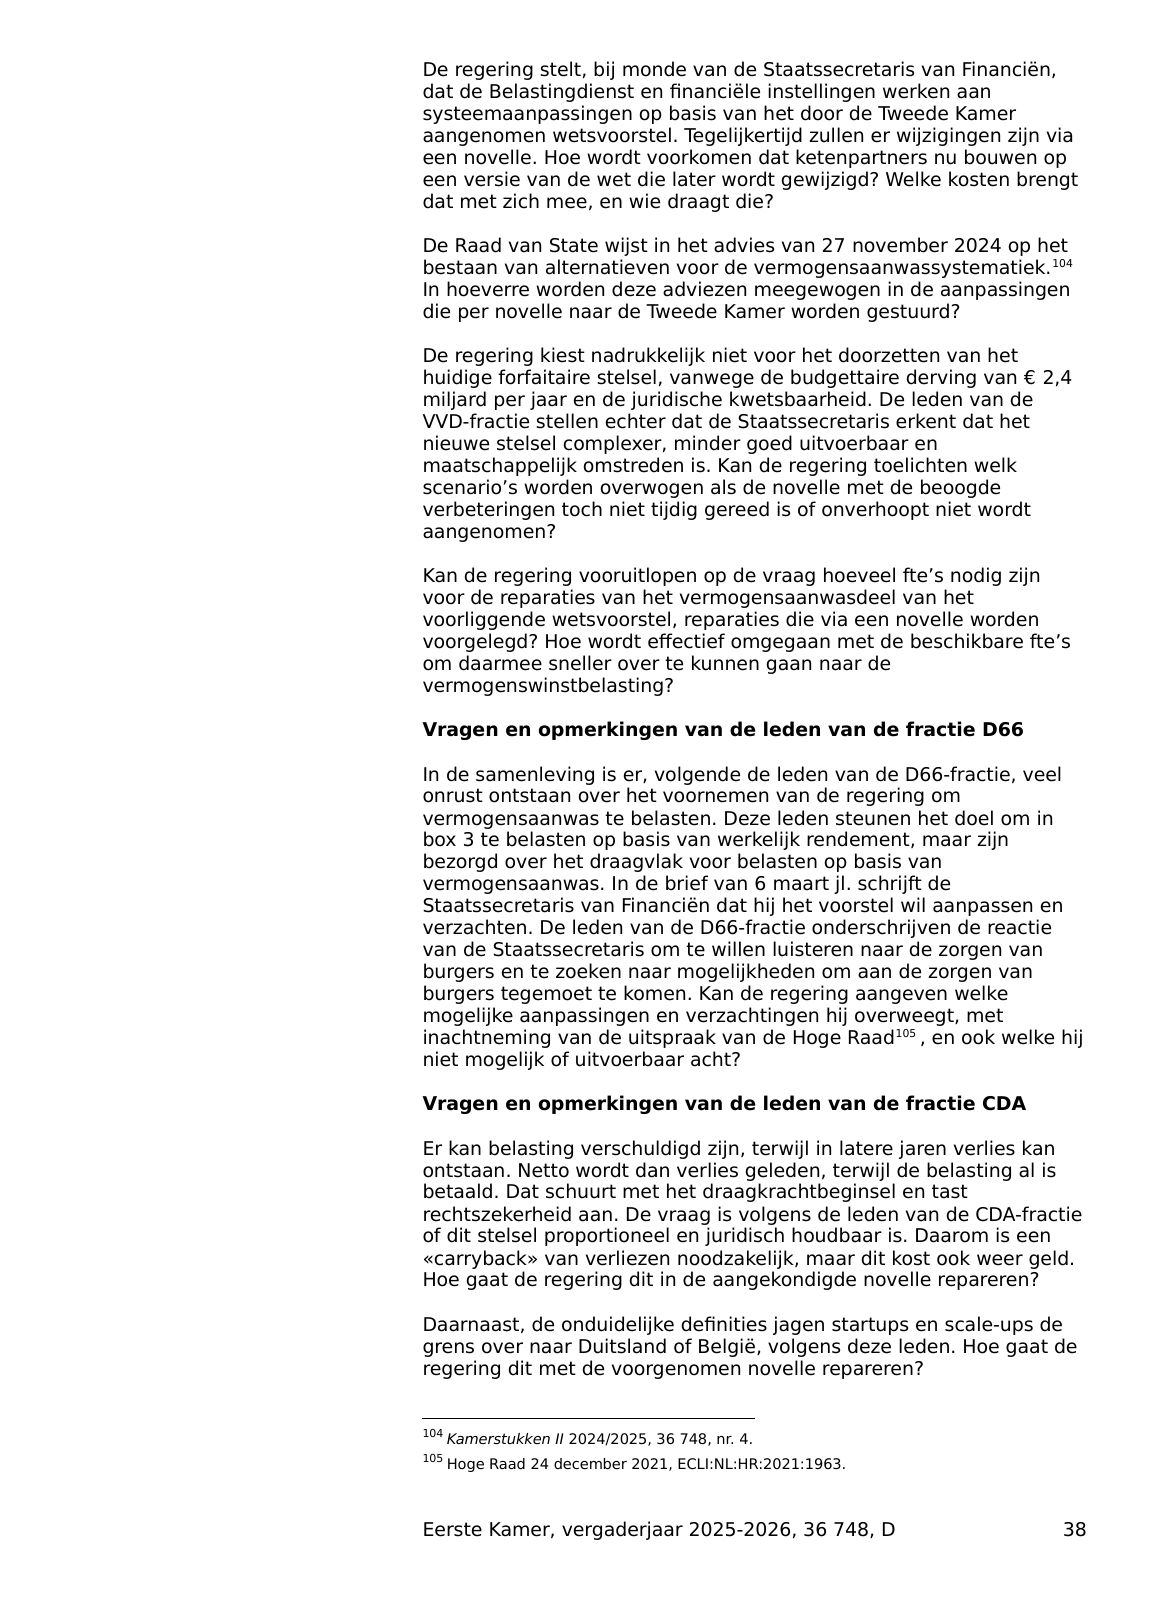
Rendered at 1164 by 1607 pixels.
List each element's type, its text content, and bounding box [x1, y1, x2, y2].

subtitle Vragen en opmerkingen van de leden van de fractie CDA [422, 1093, 1087, 1115]
text Kamerstukken II 2024/2025, 36 748, nr. 4. [422, 1427, 1087, 1449]
text Er kan belasting verschuldigd zijn, terwijl in latere jaren verlies kan ontstaan. Netto wordt dan verlies geleden, terwijl de belasting al is betaald. Dat schuurt met het draagkrachtbeginsel en tast rechtszekerheid aan. De vraag is volgens de leden van de CDA-fractie of dit stelsel proportioneel en juridisch houdbaar is. Daarom is een «carryback» van verliezen noodzakelijk, maar dit kost ook weer geld. Hoe gaat de regering dit in de aangekondigde novelle repareren? [422, 1137, 1087, 1291]
text De regering kiest nadrukkelijk niet voor het doorzetten van het huidige forfaitaire stelsel, vanwege de budgettaire derving van € 2,4 miljard per jaar en de juridische kwetsbaarheid. De leden van de VVD-fractie stellen echter dat de Staatssecretaris erkent dat het nieuwe stelsel complexer, minder goed uitvoerbaar en maatschappelijk omstreden is. Kan de regering toelichten welk scenario’s worden overwogen als de novelle met de beoogde verbeteringen toch niet tijdig gereed is of onverhoopt niet wordt aangenomen? [422, 345, 1087, 543]
text De Raad van State wijst in het advies van 27 november 2024 op het bestaan van alternatieven voor de vermogensaanwassystematiek. In hoeverre worden deze adviezen meegewogen in de aanpassingen die per novelle naar de Tweede Kamer worden gestuurd? [422, 235, 1087, 323]
text Kan de regering vooruitlopen op de vraag hoeveel fte’s nodig zijn voor de reparaties van het vermogensaanwasdeel van het voorliggende wetsvoorstel, reparaties die via een novelle worden voorgelegd? Hoe wordt effectief omgegaan met de beschikbare fte’s om daarmee sneller over te kunnen gaan naar de vermogenswinstbelasting? [422, 565, 1087, 697]
text De regering stelt, bij monde van de Staatssecretaris van Financiën, dat de Belastingdienst en financiële instellingen werken aan systeemaanpassingen op basis van het door de Tweede Kamer aangenomen wetsvoorstel. Tegelijkertijd zullen er wijzigingen zijn via een novelle. Hoe wordt voorkomen dat ketenpartners nu bouwen op een versie van de wet die later wordt gewijzigd? Welke kosten brengt dat met zich mee, en wie draagt die? [422, 59, 1087, 213]
text In de samenleving is er, volgende de leden van de D66-fractie, veel onrust ontstaan over het voornemen van de regering om vermogensaanwas te belasten. Deze leden steunen het doel om in box 3 te belasten op basis van werkelijk rendement, maar zijn bezorgd over het draagvlak voor belasten op basis van vermogensaanwas. In de brief van 6 maart jl. schrijft de Staatssecretaris van Financiën dat hij het voorstel wil aanpassen en verzachten. De leden van de D66-fractie onderschrijven de reactie van de Staatssecretaris om te willen luisteren naar de zorgen van burgers en te zoeken naar mogelijkheden om aan de zorgen van burgers tegemoet te komen. Kan de regering aangeven welke mogelijke aanpassingen en verzachtingen hij overweegt, met inachtneming van de uitspraak van de Hoge Raad, en ook welke hij niet mogelijk of uitvoerbaar acht? [422, 763, 1087, 1071]
text Hoge Raad 24 december 2021, ECLI:NL:HR:2021:1963. [422, 1452, 1087, 1474]
subtitle Vragen en opmerkingen van de leden van de fractie D66 [422, 719, 1087, 741]
text Daarnaast, de onduidelijke definities jagen startups en scale-ups de grens over naar Duitsland of België, volgens deze leden. Hoe gaat de regering dit met de voorgenomen novelle repareren? [422, 1313, 1087, 1379]
